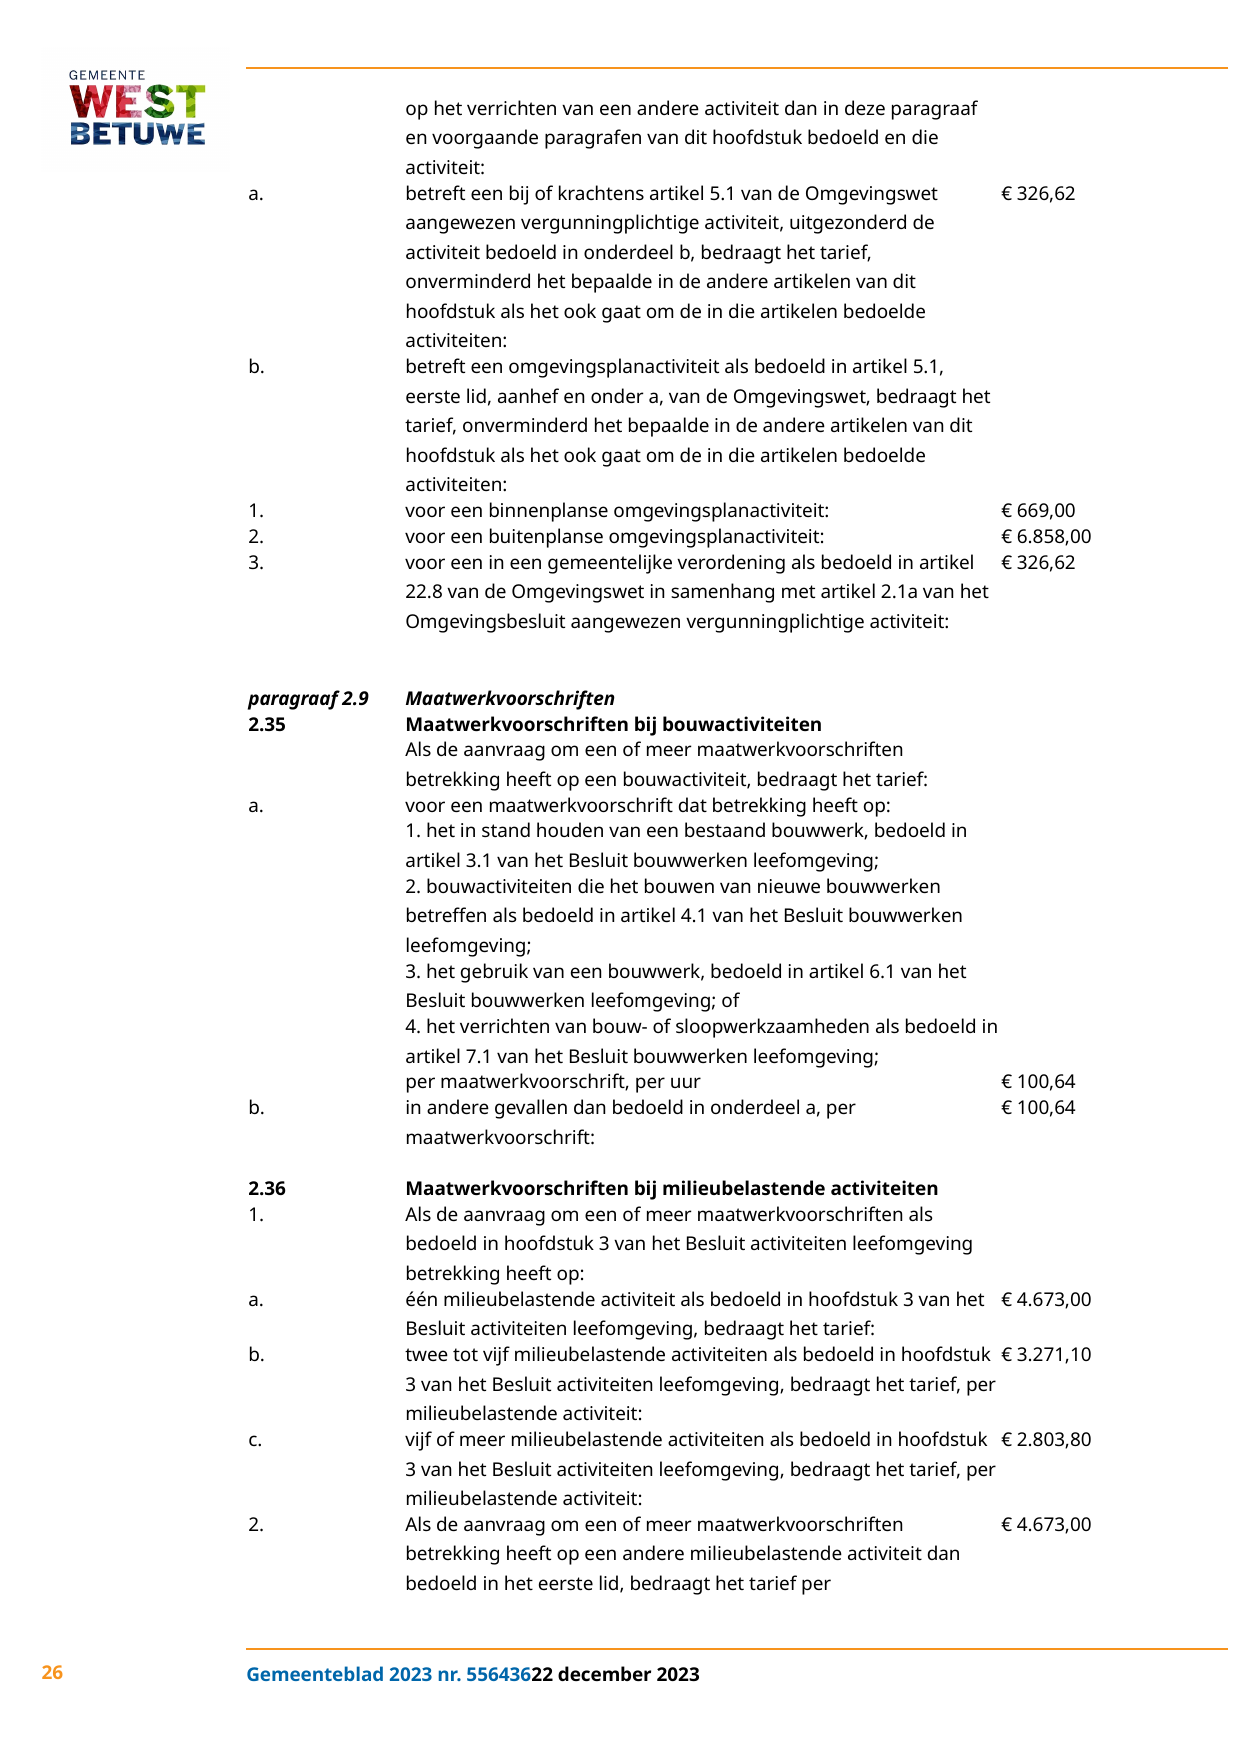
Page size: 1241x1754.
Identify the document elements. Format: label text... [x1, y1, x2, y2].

table_cell [1001, 660, 1152, 685]
table_cell [1001, 737, 1152, 792]
table_cell Maatwerkvoorschriften bij milieubelastende activiteiten [405, 1175, 1001, 1201]
table_cell op het verrichten van een andere activiteit dan in deze paragraaf en voorgaande paragrafen van dit hoofdstuk bedoeld en die activiteit: [405, 95, 1001, 180]
table_cell 3. [248, 549, 405, 634]
table_cell [1001, 95, 1152, 180]
table_cell [1001, 1175, 1152, 1201]
table_cell in andere gevallen dan bedoeld in onderdeel a, per maatwerkvoorschrift: [405, 1094, 1001, 1149]
picture [41, 47, 231, 172]
table_cell [1001, 958, 1152, 1013]
table_cell [405, 1150, 1001, 1175]
table_cell [248, 95, 405, 180]
table_cell 3. het gebruik van een bouwwerk, bedoeld in artikel 6.1 van het Besluit bouwwerken leefomgeving; of [405, 958, 1001, 1013]
table_cell betreft een omgevingsplanactiviteit als bedoeld in artikel 5.1, eerste lid, aanhef en onder a, van de Omgevingswet, bedraagt het tarief, onverminderd het bepaalde in de andere artikelen van dit hoofdstuk als het ook gaat om de in die artikelen bedoelde activiteiten: [405, 353, 1001, 497]
table_cell Als de aanvraag om een of meer maatwerkvoorschriften als bedoeld in hoofdstuk 3 van het Besluit activiteiten leefomgeving betrekking heeft op: [405, 1201, 1001, 1286]
table_cell € 4.673,00 [1001, 1511, 1152, 1596]
table_cell € 669,00 [1001, 498, 1152, 523]
table_cell [248, 818, 405, 873]
table_cell 2.36 [248, 1175, 405, 1201]
table_cell [1001, 1150, 1152, 1175]
table_cell € 2.803,80 [1001, 1426, 1152, 1511]
table_cell € 326,62 [1001, 549, 1152, 634]
table_cell Als de aanvraag om een of meer maatwerkvoorschriften betrekking heeft op een bouwactiviteit, bedraagt het tarief: [405, 737, 1001, 792]
table_cell b. [248, 1341, 405, 1426]
table_cell [248, 1013, 405, 1068]
table_cell € 100,64 [1001, 1094, 1152, 1149]
table_cell paragraaf 2.9 [248, 685, 405, 711]
table_cell [1001, 818, 1152, 873]
table_cell [248, 1069, 405, 1094]
table_cell b. [248, 353, 405, 497]
table_cell a. [248, 1286, 405, 1341]
table_cell € 6.858,00 [1001, 523, 1152, 549]
table_cell a. [248, 180, 405, 353]
table_cell [1001, 1201, 1152, 1286]
table_cell [1001, 792, 1152, 818]
table_cell [248, 737, 405, 792]
table_cell c. [248, 1426, 405, 1511]
table_cell [248, 660, 405, 685]
table_cell 2. bouwactiviteiten die het bouwen van nieuwe bouwwerken betreffen als bedoeld in artikel 4.1 van het Besluit bouwwerken leefomgeving; [405, 873, 1001, 958]
table_cell betreft een bij of krachtens artikel 5.1 van de Omgevingswet aangewezen vergunningplichtige activiteit, uitgezonderd de activiteit bedoeld in onderdeel b, bedraagt het tarief, onverminderd het bepaalde in de andere artikelen van dit hoofdstuk als het ook gaat om de in die artikelen bedoelde activiteiten: [405, 180, 1001, 353]
table_cell [248, 958, 405, 1013]
table_cell [1001, 685, 1152, 711]
table_cell voor een buitenplanse omgevingsplanactiviteit: [405, 523, 1001, 549]
table_cell één milieubelastende activiteit als bedoeld in hoofdstuk 3 van het Besluit activiteiten leefomgeving, bedraagt het tarief: [405, 1286, 1001, 1341]
table_cell [248, 634, 405, 659]
table_cell 2. [248, 1511, 405, 1596]
table_cell [248, 873, 405, 958]
table_cell 1. [248, 1201, 405, 1286]
table_cell [248, 1150, 405, 1175]
table_cell [405, 660, 1001, 685]
table_cell b. [248, 1094, 405, 1149]
table_cell per maatwerkvoorschrift, per uur [405, 1069, 1001, 1094]
table_cell 2.35 [248, 711, 405, 737]
table_cell 4. het verrichten van bouw- of sloopwerkzaamheden als bedoeld in artikel 7.1 van het Besluit bouwwerken leefomgeving; [405, 1013, 1001, 1068]
table_cell [1001, 1013, 1152, 1068]
table_cell Maatwerkvoorschriften bij bouwactiviteiten [405, 711, 1001, 737]
table_cell Maatwerkvoorschriften [405, 685, 1001, 711]
table_cell 2. [248, 523, 405, 549]
table_cell € 3.271,10 [1001, 1341, 1152, 1426]
table_cell Als de aanvraag om een of meer maatwerkvoorschriften betrekking heeft op een andere milieubelastende activiteit dan bedoeld in het eerste lid, bedraagt het tarief per [405, 1511, 1001, 1596]
table_cell voor een maatwerkvoorschrift dat betrekking heeft op: [405, 792, 1001, 818]
table_cell vijf of meer milieubelastende activiteiten als bedoeld in hoofdstuk 3 van het Besluit activiteiten leefomgeving, bedraagt het tarief, per milieubelastende activiteit: [405, 1426, 1001, 1511]
table_cell € 100,64 [1001, 1069, 1152, 1094]
table_cell € 4.673,00 [1001, 1286, 1152, 1341]
table_cell twee tot vijf milieubelastende activiteiten als bedoeld in hoofdstuk 3 van het Besluit activiteiten leefomgeving, bedraagt het tarief, per milieubelastende activiteit: [405, 1341, 1001, 1426]
table_cell 1. [248, 498, 405, 523]
table_cell a. [248, 792, 405, 818]
table_cell voor een binnenplanse omgevingsplanactiviteit: [405, 498, 1001, 523]
table_cell [1001, 353, 1152, 497]
table_cell [405, 634, 1001, 659]
table_cell 1. het in stand houden van een bestaand bouwwerk, bedoeld in artikel 3.1 van het Besluit bouwwerken leefomgeving; [405, 818, 1001, 873]
table_cell voor een in een gemeentelijke verordening als bedoeld in artikel 22.8 van de Omgevingswet in samenhang met artikel 2.1a van het Omgevingsbesluit aangewezen vergunningplichtige activiteit: [405, 549, 1001, 634]
table_cell [1001, 873, 1152, 958]
table_cell [1001, 711, 1152, 737]
table_cell € 326,62 [1001, 180, 1152, 353]
table_cell [1001, 634, 1152, 659]
